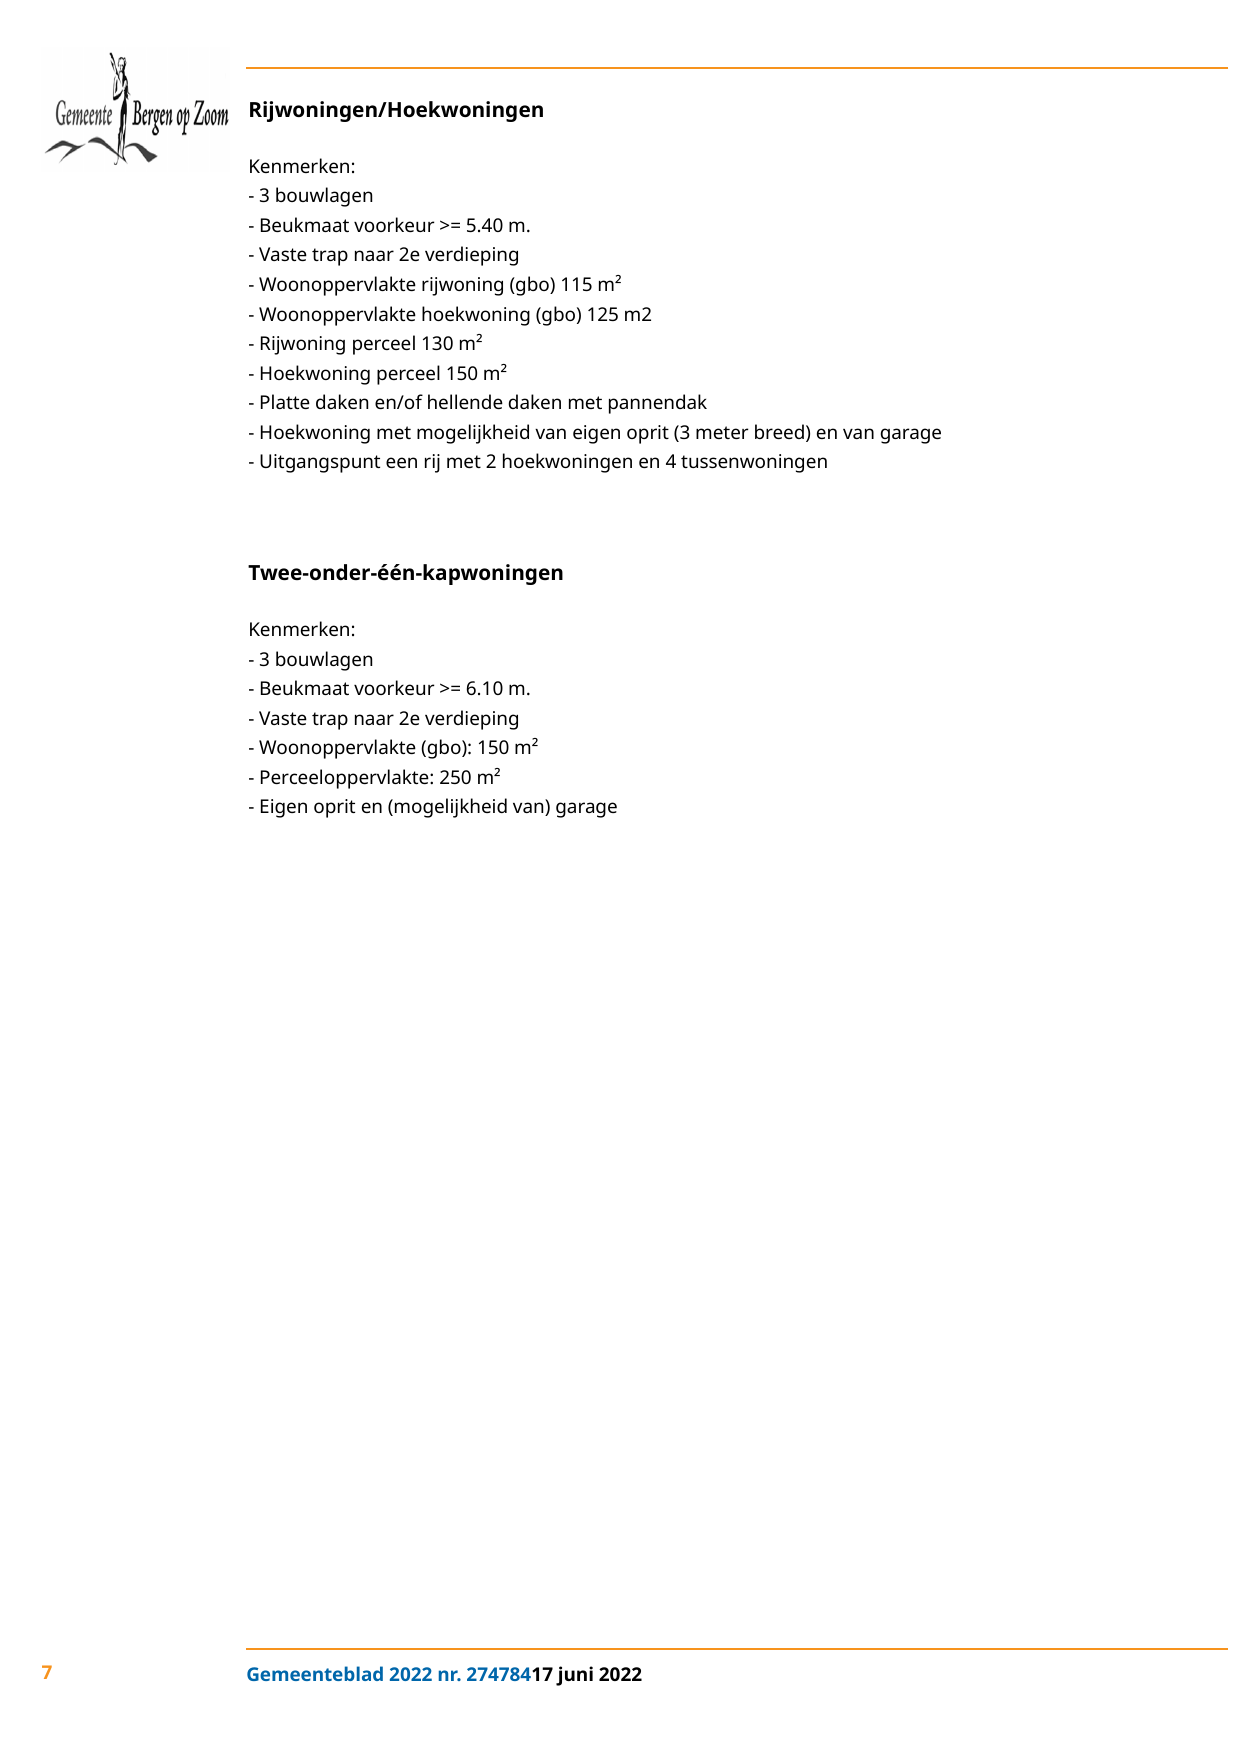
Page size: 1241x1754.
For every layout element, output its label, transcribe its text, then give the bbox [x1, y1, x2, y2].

text - Uitgangspunt een rij met 2 hoekwoningen en 4 tussenwoningen [248, 449, 1152, 474]
text - Rijwoning perceel 130 m² [248, 330, 1152, 356]
text - Beukmaat voorkeur >= 6.10 m. [248, 675, 1152, 701]
text Kenmerken: [248, 616, 1152, 642]
text - Hoekwoning met mogelijkheid van eigen oprit (3 meter breed) en van garage [248, 419, 1152, 445]
text - Hoekwoning perceel 150 m² [248, 360, 1152, 386]
text - 3 bouwlagen [248, 182, 1152, 208]
text - 3 bouwlagen [248, 646, 1152, 672]
text - Vaste trap naar 2e verdieping [248, 705, 1152, 731]
text - Woonoppervlakte hoekwoning (gbo) 125 m2 [248, 301, 1152, 326]
text - Beukmaat voorkeur >= 5.40 m. [248, 212, 1152, 238]
text Twee-onder-één-kapwoningen [248, 558, 1152, 587]
text Kenmerken: [248, 153, 1152, 178]
picture [41, 47, 231, 172]
text - Woonoppervlakte (gbo): 150 m² [248, 734, 1152, 760]
text Rijwoningen/Hoekwoningen [248, 95, 1152, 123]
text - Perceeloppervlakte: 250 m² [248, 764, 1152, 790]
text - Eigen oprit en (mogelijkheid van) garage [248, 794, 1152, 819]
text - Platte daken en/of hellende daken met pannendak [248, 389, 1152, 415]
text - Vaste trap naar 2e verdieping [248, 242, 1152, 267]
text - Woonoppervlakte rijwoning (gbo) 115 m² [248, 271, 1152, 297]
